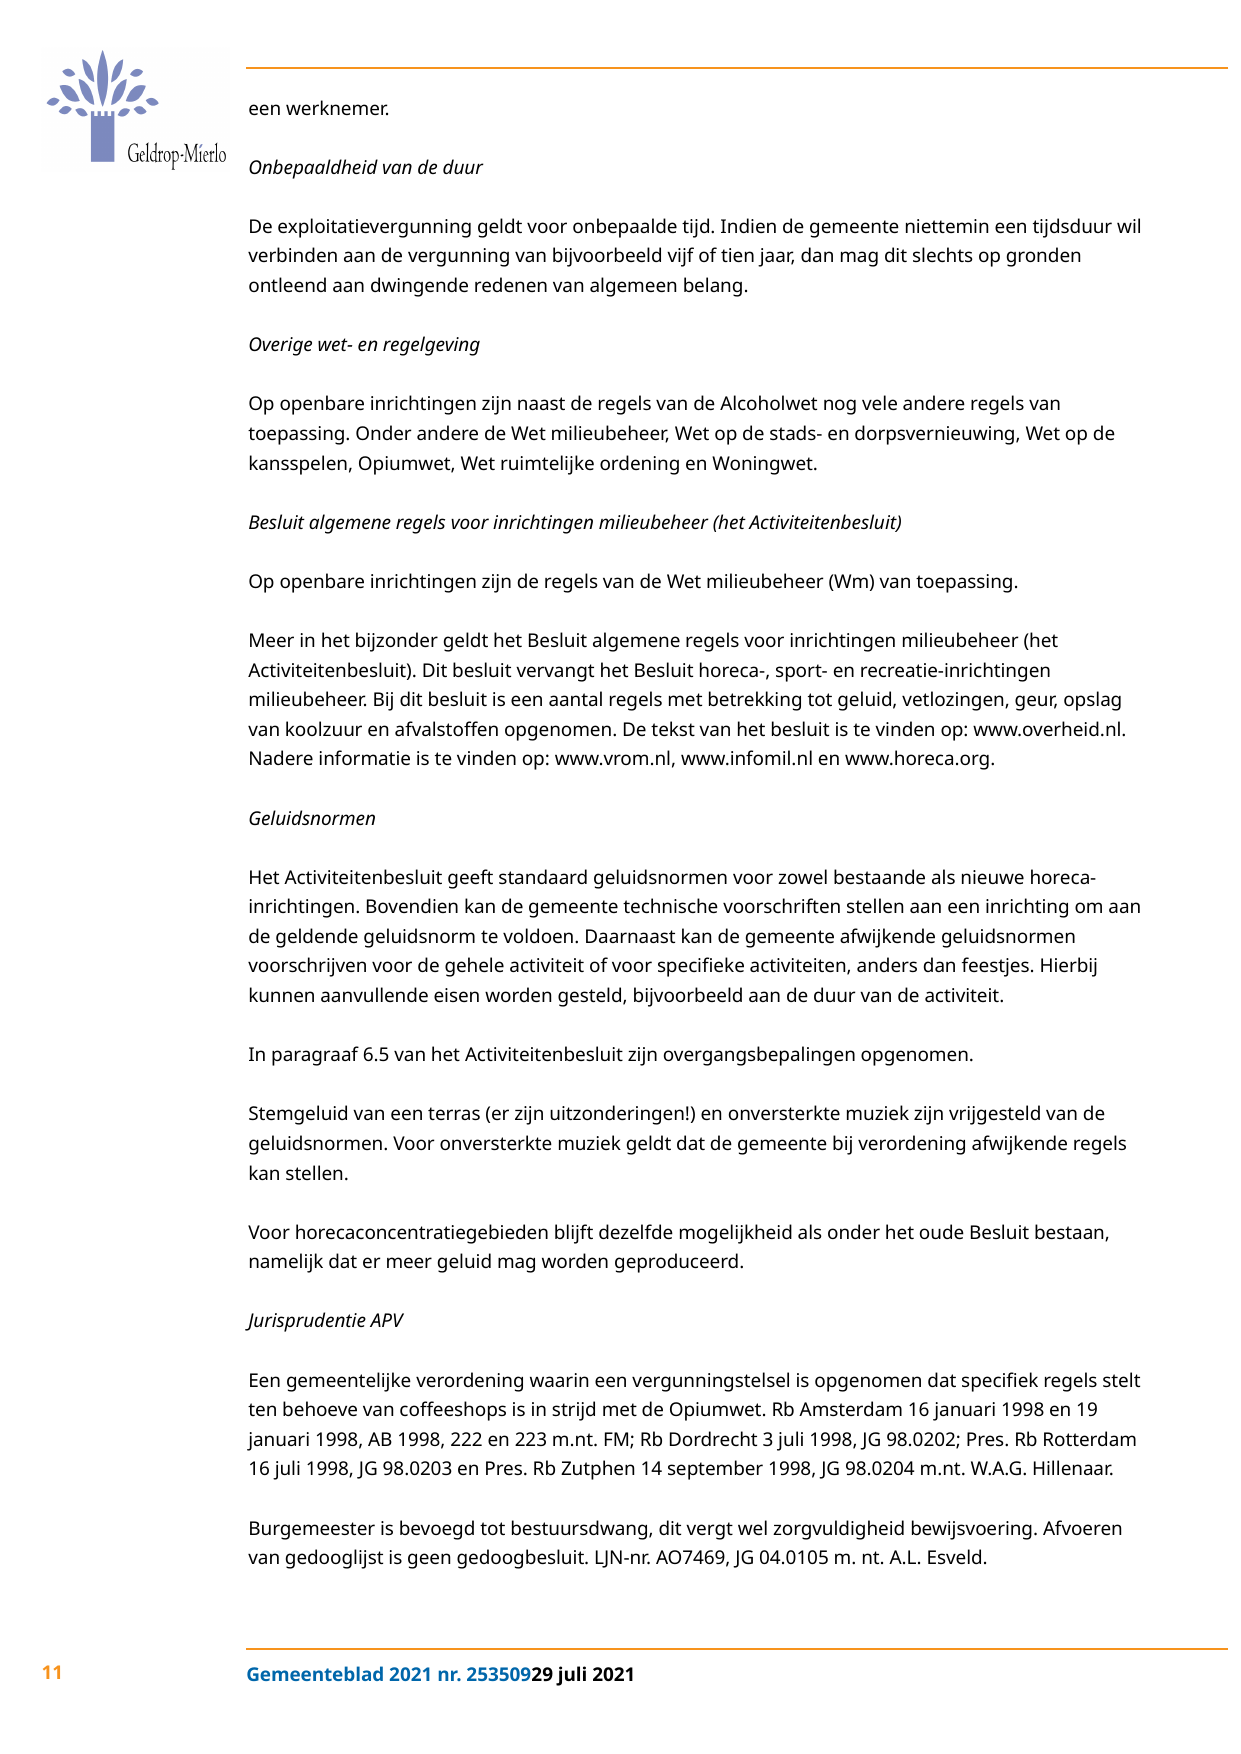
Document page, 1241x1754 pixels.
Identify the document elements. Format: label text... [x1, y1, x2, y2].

text Onbepaaldheid van de duur [248, 154, 1152, 180]
text Meer in het bijzonder geldt het Besluit algemene regels voor inrichtingen milieubeheer (het Activiteitenbesluit). Dit besluit vervangt het Besluit horeca-, sport- en recreatie-inrichtingen milieubeheer. Bij dit besluit is een aantal regels met betrekking tot geluid, vetlozingen, geur, opslag van koolzuur en afvalstoffen opgenomen. De tekst van het besluit is te vinden op: www.overheid.nl. Nadere informatie is te vinden op: www.vrom.nl, www.infomil.nl en www.horeca.org. [248, 627, 1152, 771]
text Het Activiteitenbesluit geeft standaard geluidsnormen voor zowel bestaande als nieuwe horeca-inrichtingen. Bovendien kan de gemeente technische voorschriften stellen aan een inrichting om aan de geldende geluidsnorm te voldoen. Daarnaast kan de gemeente afwijkende geluidsnormen voorschrijven voor de gehele activiteit of voor specifieke activiteiten, anders dan feestjes. Hierbij kunnen aanvullende eisen worden gesteld, bijvoorbeeld aan de duur van de activiteit. [248, 864, 1152, 1008]
text Besluit algemene regels voor inrichtingen milieubeheer (het Activiteitenbesluit) [248, 509, 1152, 535]
text Op openbare inrichtingen zijn de regels van de Wet milieubeheer (Wm) van toepassing. [248, 568, 1152, 594]
text De exploitatievergunning geldt voor onbepaalde tijd. Indien de gemeente niettemin een tijdsduur wil verbinden aan de vergunning van bijvoorbeeld vijf of tien jaar, dan mag dit slechts op gronden ontleend aan dwingende redenen van algemeen belang. [248, 213, 1152, 298]
text Overige wet- en regelgeving [248, 331, 1152, 357]
text Burgemeester is bevoegd tot bestuursdwang, dit vergt wel zorgvuldigheid bewijsvoering. Afvoeren van gedooglijst is geen gedoogbesluit. LJN-nr. AO7469, JG 04.0105 m. nt. A.L. Esveld. [248, 1515, 1152, 1570]
text Jurisprudentie APV [248, 1308, 1152, 1333]
text een werknemer. [248, 95, 1152, 121]
picture [41, 47, 231, 172]
text Een gemeentelijke verordening waarin een vergunningstelsel is opgenomen dat specifiek regels stelt ten behoeve van coffeeshops is in strijd met de Opiumwet. Rb Amsterdam 16 januari 1998 en 19 januari 1998, AB 1998, 222 en 223 m.nt. FM; Rb Dordrecht 3 juli 1998, JG 98.0202; Pres. Rb Rotterdam 16 juli 1998, JG 98.0203 en Pres. Rb Zutphen 14 september 1998, JG 98.0204 m.nt. W.A.G. Hillenaar. [248, 1367, 1152, 1481]
text Voor horecaconcentratiegebieden blijft dezelfde mogelijkheid als onder het oude Besluit bestaan, namelijk dat er meer geluid mag worden geproduceerd. [248, 1219, 1152, 1274]
text Geluidsnormen [248, 805, 1152, 831]
text Stemgeluid van een terras (er zijn uitzonderingen!) en onversterkte muziek zijn vrijgesteld van de geluidsnormen. Voor onversterkte muziek geldt dat de gemeente bij verordening afwijkende regels kan stellen. [248, 1101, 1152, 1186]
text Op openbare inrichtingen zijn naast de regels van de Alcoholwet nog vele andere regels van toepassing. Onder andere de Wet milieubeheer, Wet op de stads- en dorpsvernieuwing, Wet op de kansspelen, Opiumwet, Wet ruimtelijke ordening en Woningwet. [248, 391, 1152, 476]
text In paragraaf 6.5 van het Activiteitenbesluit zijn overgangsbepalingen opgenomen. [248, 1041, 1152, 1067]
